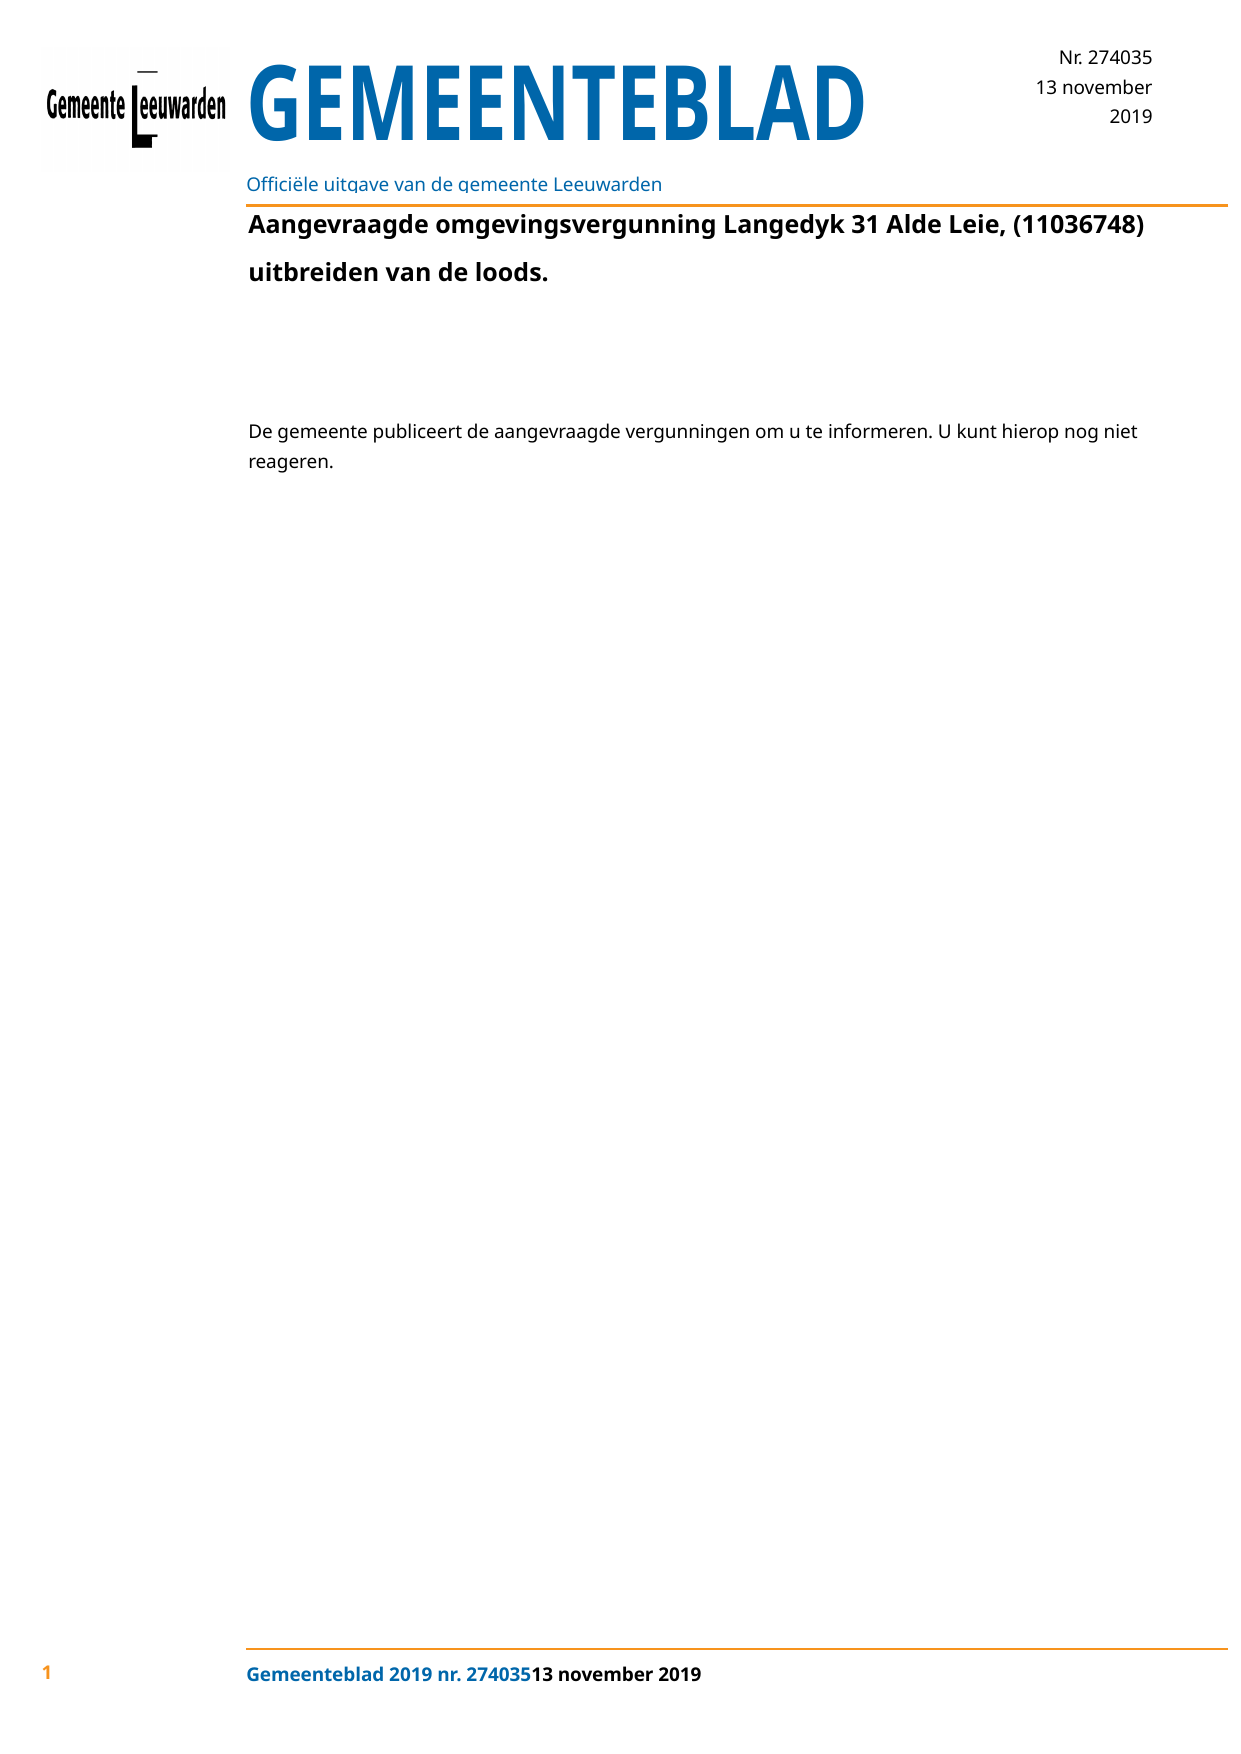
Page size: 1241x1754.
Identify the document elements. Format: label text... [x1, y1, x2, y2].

text De gemeente publiceert de aangevraagde vergunningen om u te informeren. U kunt hierop nog niet reageren. [248, 419, 1152, 474]
picture [41, 47, 231, 172]
text Aangevraagde omgevingsvergunning Langedyk 31 Alde Leie, (11036748) uitbreiden van de loods. [248, 207, 1152, 288]
